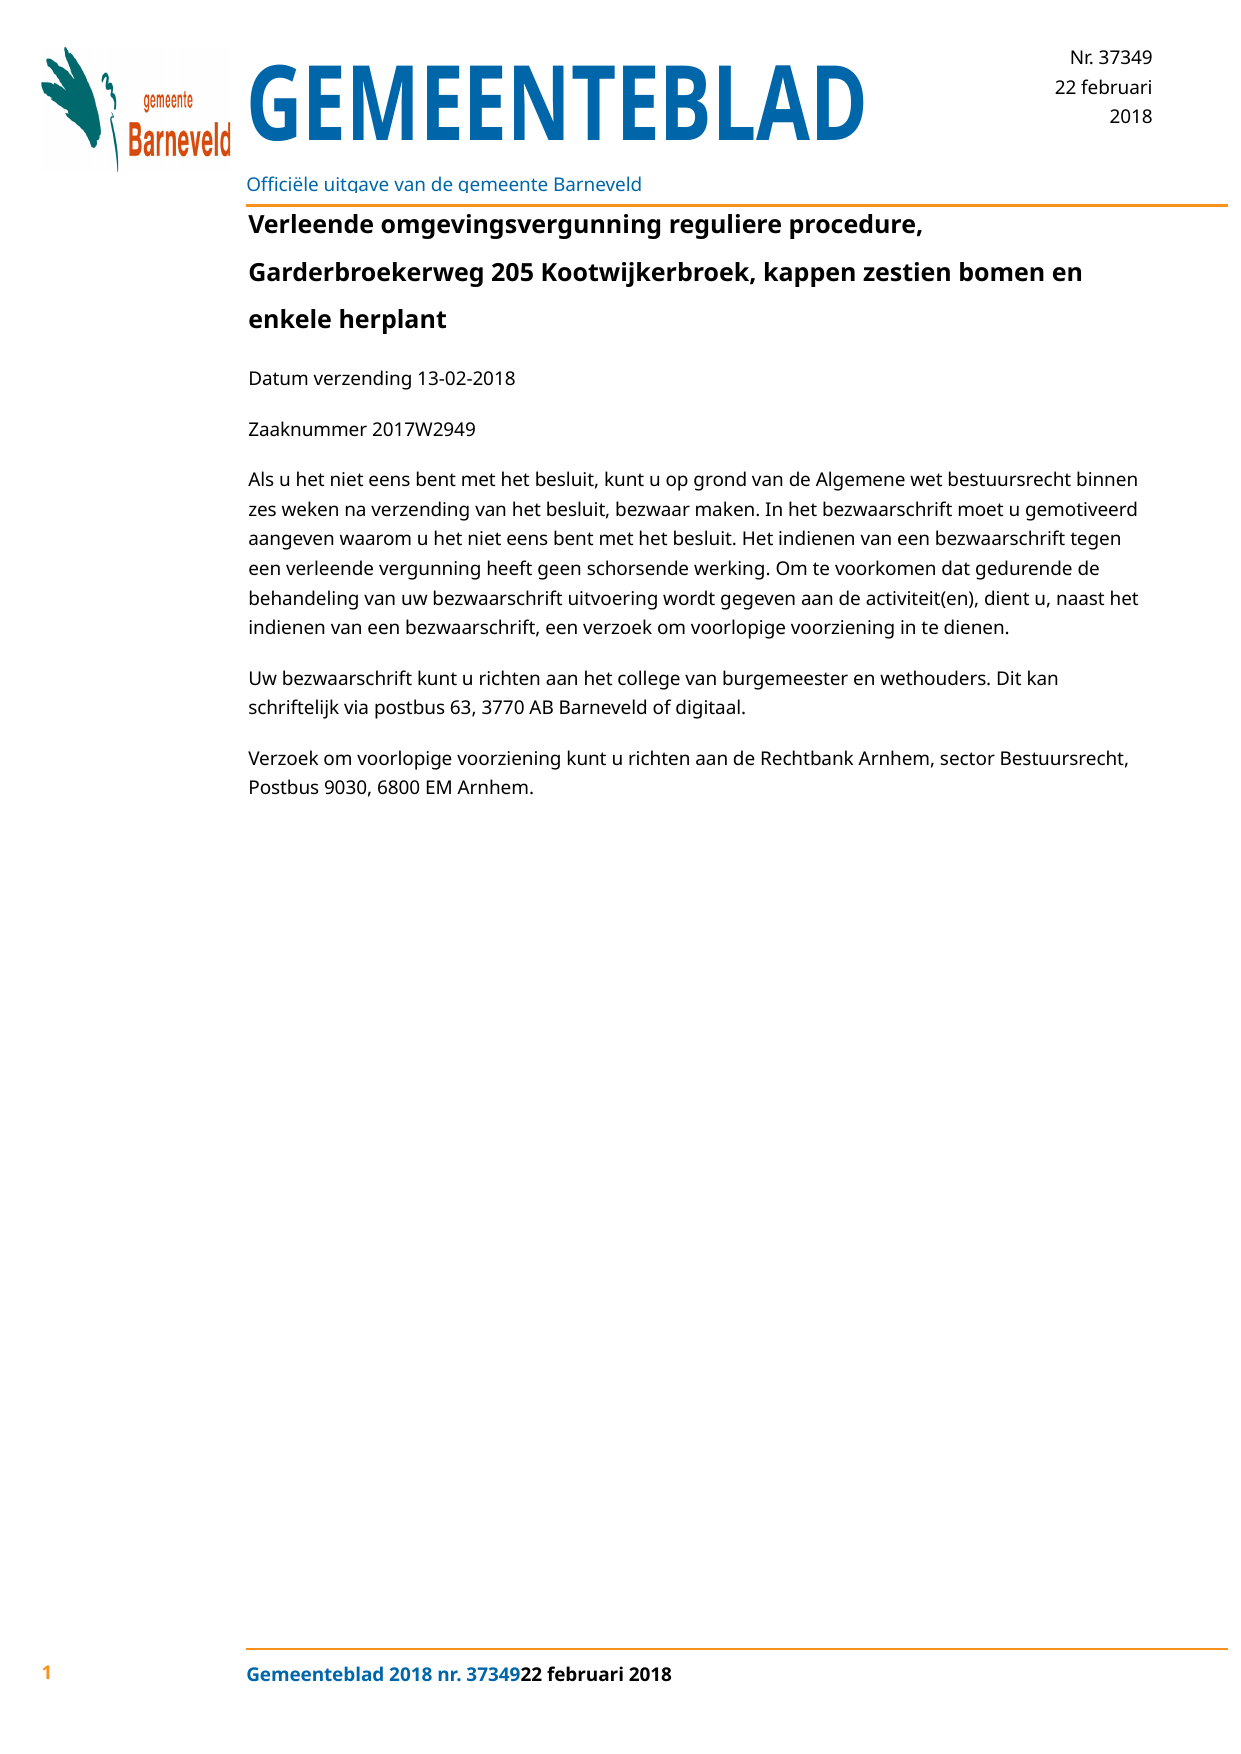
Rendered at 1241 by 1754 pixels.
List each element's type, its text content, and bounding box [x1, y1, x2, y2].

text Uw bezwaarschrift kunt u richten aan het college van burgemeester en wethouders. Dit kan schriftelijk via postbus 63, 3770 AB Barneveld of digitaal. [248, 665, 1152, 720]
picture [41, 47, 231, 172]
text Verzoek om voorlopige voorziening kunt u richten aan de Rechtbank Arnhem, sector Bestuursrecht, Postbus 9030, 6800 EM Arnhem. [248, 745, 1152, 800]
text Als u het niet eens bent met het besluit, kunt u op grond van de Algemene wet bestuursrecht binnen zes weken na verzending van het besluit, bezwaar maken. In het bezwaarschrift moet u gemotiveerd aangeven waarom u het niet eens bent met het besluit. Het indienen van een bezwaarschrift tegen een verleende vergunning heeft geen schorsende werking. Om te voorkomen dat gedurende de behandeling van uw bezwaarschrift uitvoering wordt gegeven aan de activiteit(en), dient u, naast het indienen van een bezwaarschrift, een verzoek om voorlopige voorziening in te dienen. [248, 466, 1152, 640]
text Zaaknummer 2017W2949 [248, 416, 1152, 442]
text Datum verzending 13-02-2018 [248, 366, 1152, 391]
text Verleende omgevingsvergunning reguliere procedure, Garderbroekerweg 205 Kootwijkerbroek, kappen zestien bomen en enkele herplant [248, 207, 1152, 336]
